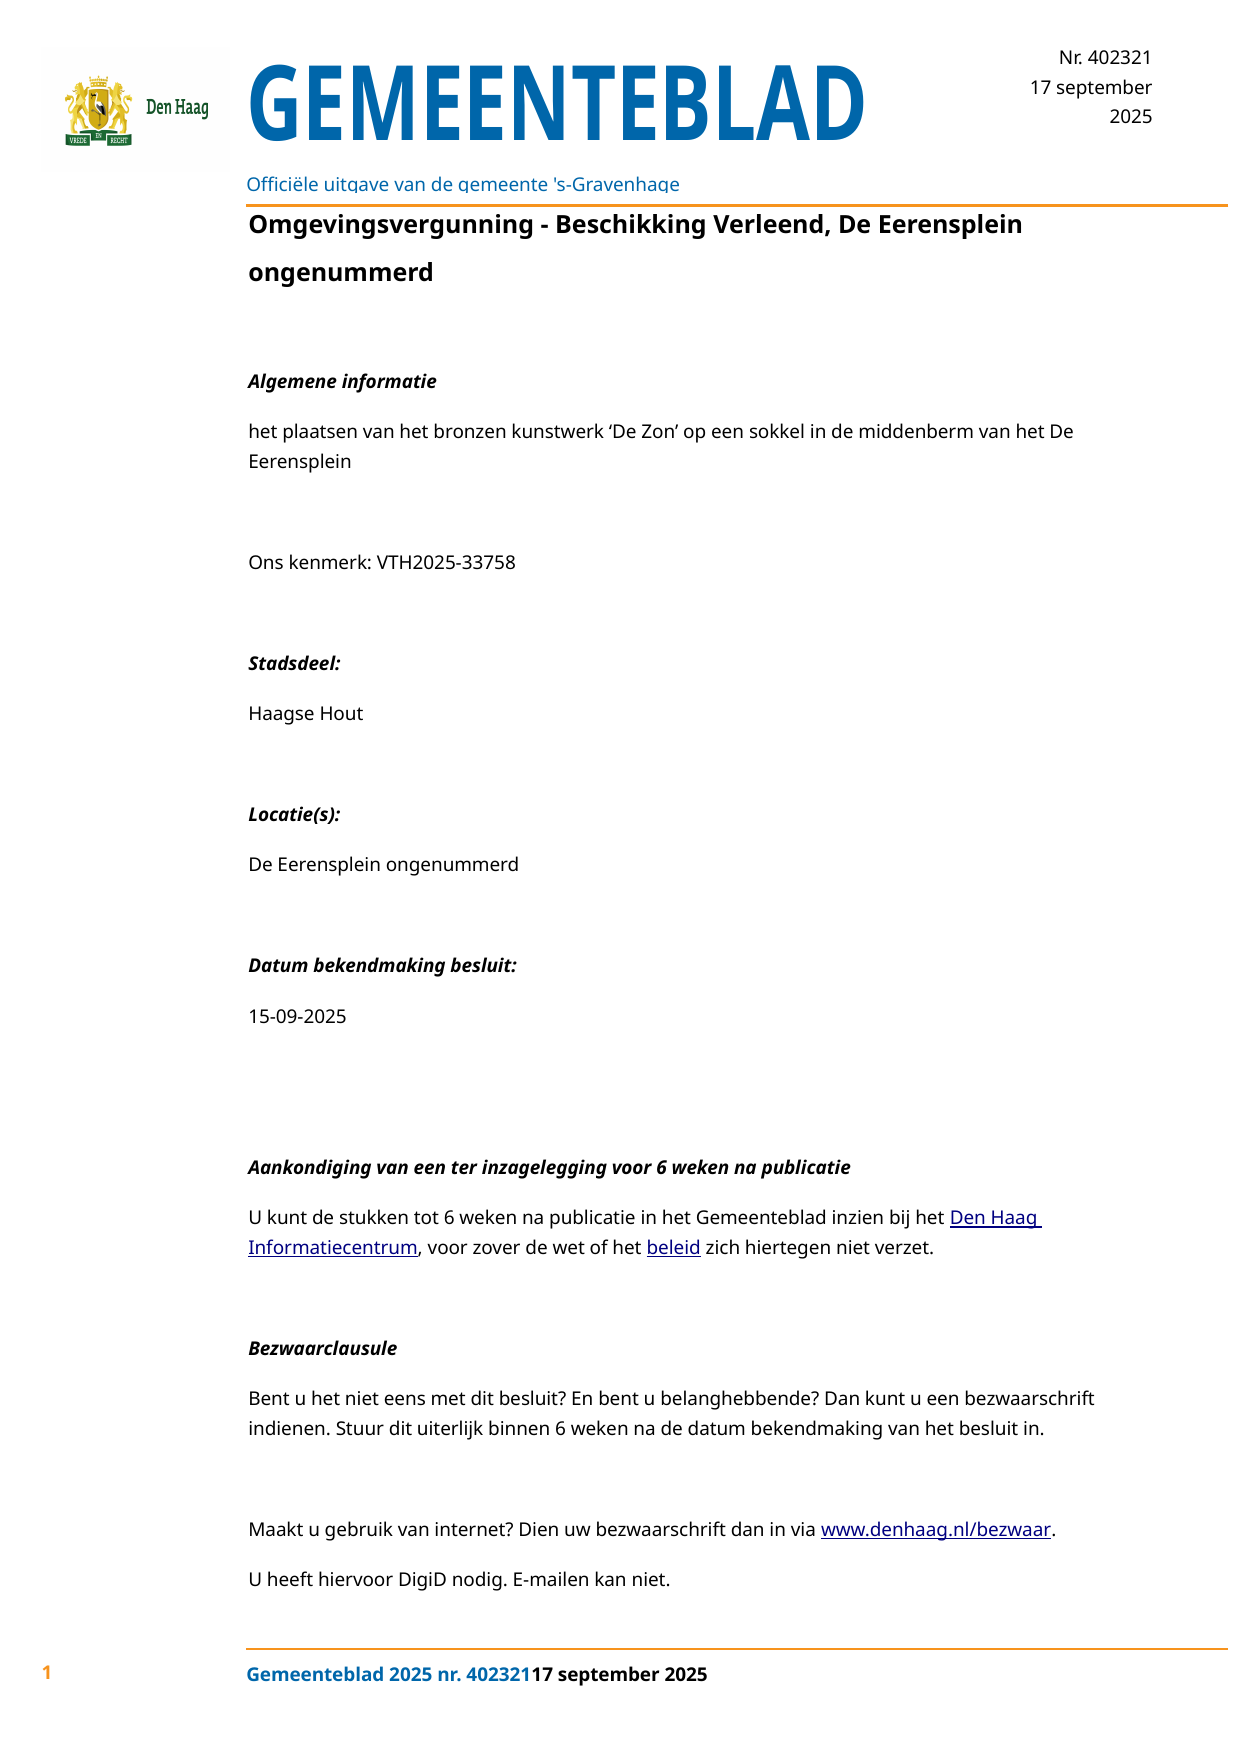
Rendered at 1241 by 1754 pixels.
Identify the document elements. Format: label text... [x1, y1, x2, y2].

text Algemene informatie [248, 368, 1152, 394]
text Locatie(s): [248, 801, 1152, 827]
text 15-09-2025 [248, 1003, 1152, 1029]
text Aankondiging van een ter inzagelegging voor 6 weken na publicatie [248, 1154, 1152, 1180]
text Haagse Hout [248, 700, 1152, 726]
text Maakt u gebruik van internet? Dien uw bezwaarschrift dan in via www.denhaag.nl/bezwaar. [248, 1516, 1152, 1542]
text Omgevingsvergunning - Beschikking Verleend, De Eerensplein ongenummerd [248, 207, 1152, 288]
text Bent u het niet eens met dit besluit? En bent u belanghebbende? Dan kunt u een bezwaarschrift indienen. Stuur dit uiterlijk binnen 6 weken na de datum bekendmaking van het besluit in. [248, 1385, 1152, 1441]
text De Eerensplein ongenummerd [248, 852, 1152, 877]
text het plaatsen van het bronzen kunstwerk ‘De Zon’ op een sokkel in de middenberm van het De Eerensplein [248, 419, 1152, 474]
picture [41, 47, 231, 172]
text Bezwaarclausule [248, 1335, 1152, 1361]
text U kunt de stukken tot 6 weken na publicatie in het Gemeenteblad inzien bij het Den Haag Informatiecentrum, voor zover de wet of het beleid zich hiertegen niet verzet. [248, 1204, 1152, 1260]
text Ons kenmerk: VTH2025-33758 [248, 549, 1152, 575]
text Stadsdeel: [248, 650, 1152, 676]
text Datum bekendmaking besluit: [248, 952, 1152, 978]
text U heeft hiervoor DigiD nodig. E-mailen kan niet. [248, 1566, 1152, 1592]
